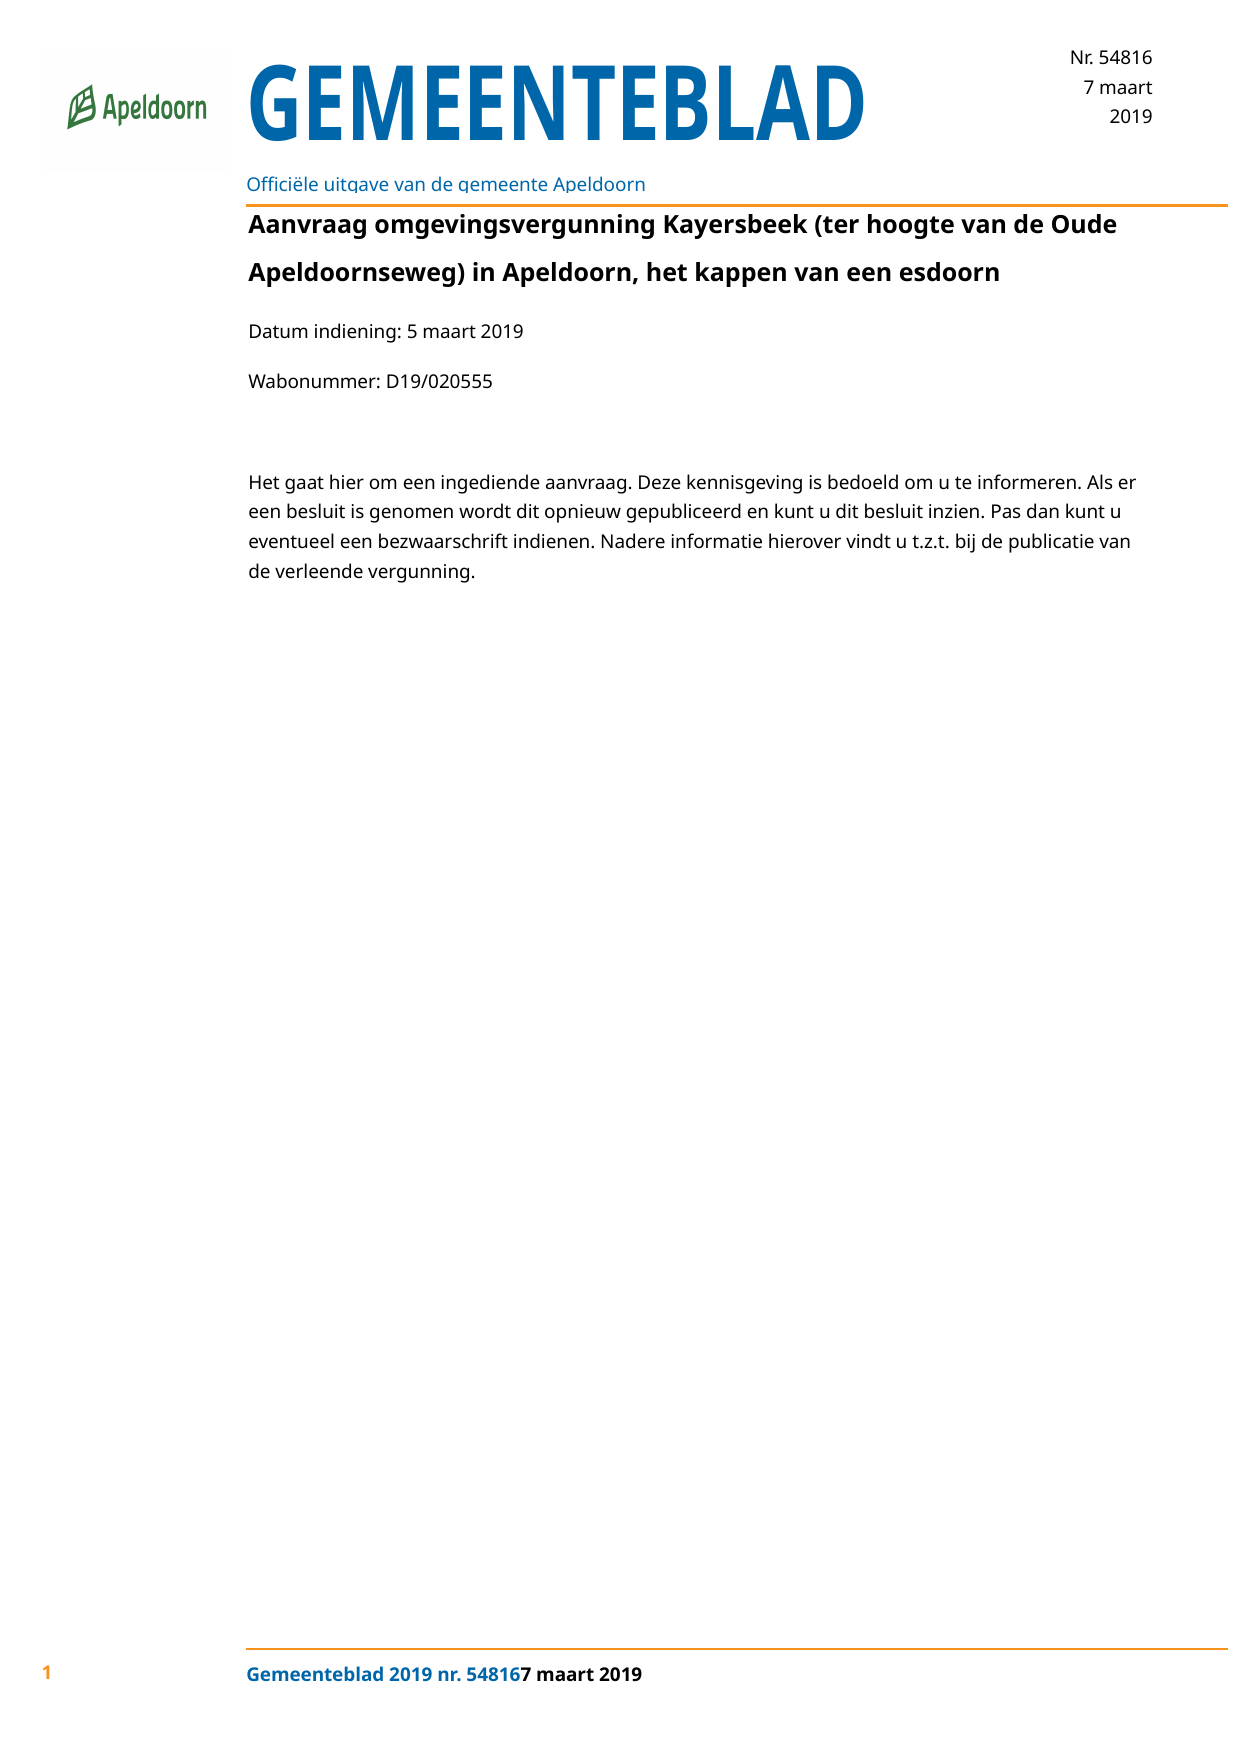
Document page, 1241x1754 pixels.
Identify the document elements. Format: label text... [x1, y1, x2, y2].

text Het gaat hier om een ingediende aanvraag. Deze kennisgeving is bedoeld om u te informeren. Als er een besluit is genomen wordt dit opnieuw gepubliceerd en kunt u dit besluit inzien. Pas dan kunt u eventueel een bezwaarschrift indienen. Nadere informatie hierover vindt u t.z.t. bij de publicatie van de verleende vergunning. [248, 469, 1152, 584]
picture [41, 47, 231, 172]
text Aanvraag omgevingsvergunning Kayersbeek (ter hoogte van de Oude Apeldoornseweg) in Apeldoorn, het kappen van een esdoorn [248, 207, 1152, 288]
text Wabonummer: D19/020555 [248, 368, 1152, 394]
text Datum indiening: 5 maart 2019 [248, 318, 1152, 344]
